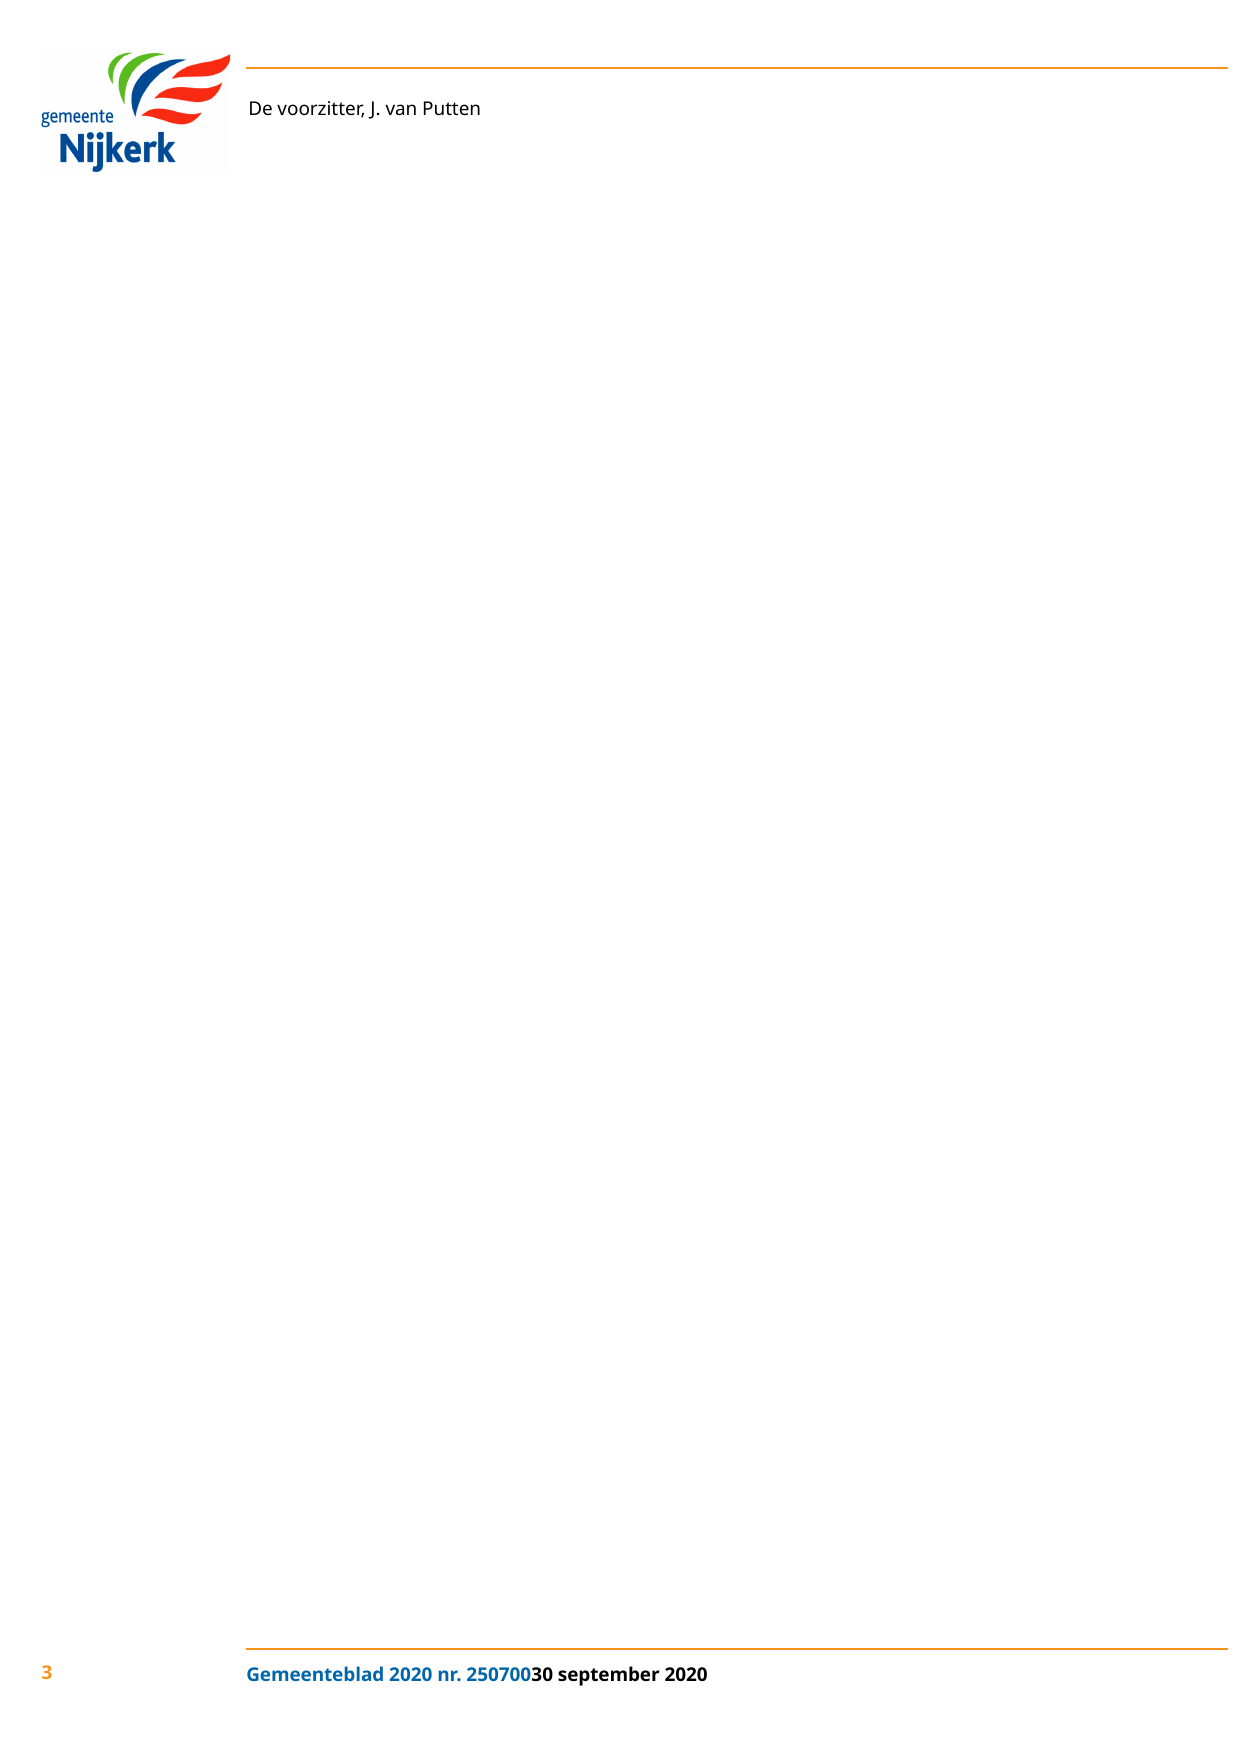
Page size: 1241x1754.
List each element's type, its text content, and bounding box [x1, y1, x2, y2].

picture [41, 47, 231, 172]
text De voorzitter, J. van Putten [248, 95, 1152, 121]
